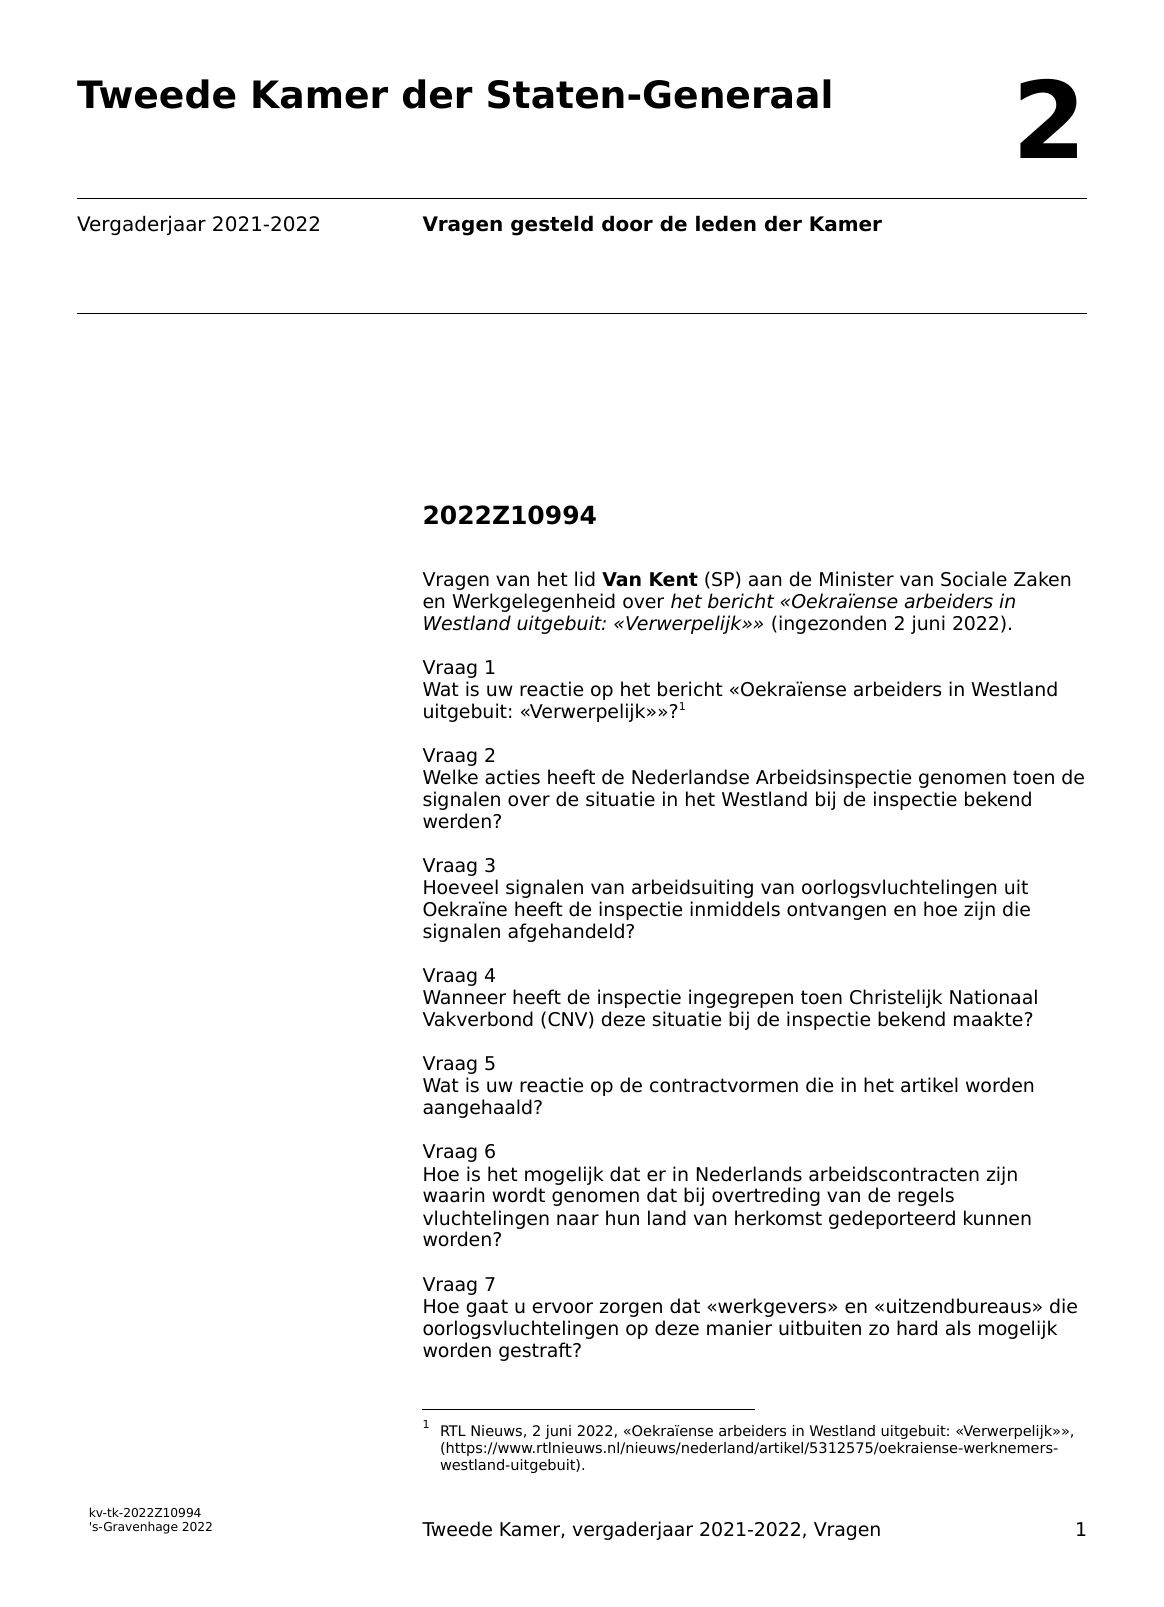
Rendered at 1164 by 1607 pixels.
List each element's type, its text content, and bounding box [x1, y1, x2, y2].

table_cell Vergaderjaar 2021-2022 [77, 199, 422, 313]
text 's-Gravenhage 2022 [88, 1520, 323, 1534]
text Vraag 3 [422, 855, 1087, 877]
table_header 2 [886, 59, 1087, 198]
text Hoeveel signalen van arbeidsuiting van oorlogsvluchtelingen uit Oekraïne heeft de inspectie inmiddels ontvangen en hoe zijn die signalen afgehandeld? [422, 877, 1087, 943]
text Welke acties heeft de Nederlandse Arbeidsinspectie genomen toen de signalen over de situatie in het Westland bij de inspectie bekend werden? [422, 767, 1087, 833]
text Wat is uw reactie op de contractvormen die in het artikel worden aangehaald? [422, 1075, 1087, 1119]
table_cell Vragen gesteld door de leden der Kamer [422, 199, 1087, 313]
text Vraag 1 [422, 657, 1087, 679]
text Vraag 6 [422, 1141, 1087, 1163]
text Vragen van het lid Van Kent (SP) aan de Minister van Sociale Zaken en Werkgelegenheid over het bericht «Oekraïense arbeiders in Westland uitgebuit: «Verwerpelijk»» (ingezonden 2 juni 2022). [422, 569, 1087, 635]
text RTL Nieuws, 2 juni 2022, «Oekraïense arbeiders in Westland uitgebuit: «Verwerpelijk»», (https://www.rtlnieuws.nl/nieuws/nederland/artikel/5312575/oekraiense-werknemers-westland-uitgebuit). [422, 1418, 1087, 1474]
text Hoe gaat u ervoor zorgen dat «werkgevers» en «uitzendbureaus» die oorlogsvluchtelingen op deze manier uitbuiten zo hard als mogelijk worden gestraft? [422, 1296, 1087, 1361]
text Hoe is het mogelijk dat er in Nederlands arbeidscontracten zijn waarin wordt genomen dat bij overtreding van de regels vluchtelingen naar hun land van herkomst gedeporteerd kunnen worden? [422, 1163, 1087, 1251]
text Vraag 7 [422, 1273, 1087, 1296]
text Wanneer heeft de inspectie ingegrepen toen Christelijk Nationaal Vakverbond (CNV) deze situatie bij de inspectie bekend maakte? [422, 987, 1087, 1031]
text Wat is uw reactie op het bericht «Oekraïense arbeiders in Westland uitgebuit: «Verwerpelijk»»? [422, 679, 1087, 723]
text Vraag 2 [422, 745, 1087, 767]
text Vraag 5 [422, 1053, 1087, 1075]
text Vraag 4 [422, 965, 1087, 987]
text 2022Z10994 [422, 501, 1087, 531]
text kv-tk-2022Z10994 [88, 1506, 323, 1520]
table_header Tweede Kamer der Staten-Generaal [77, 59, 886, 198]
